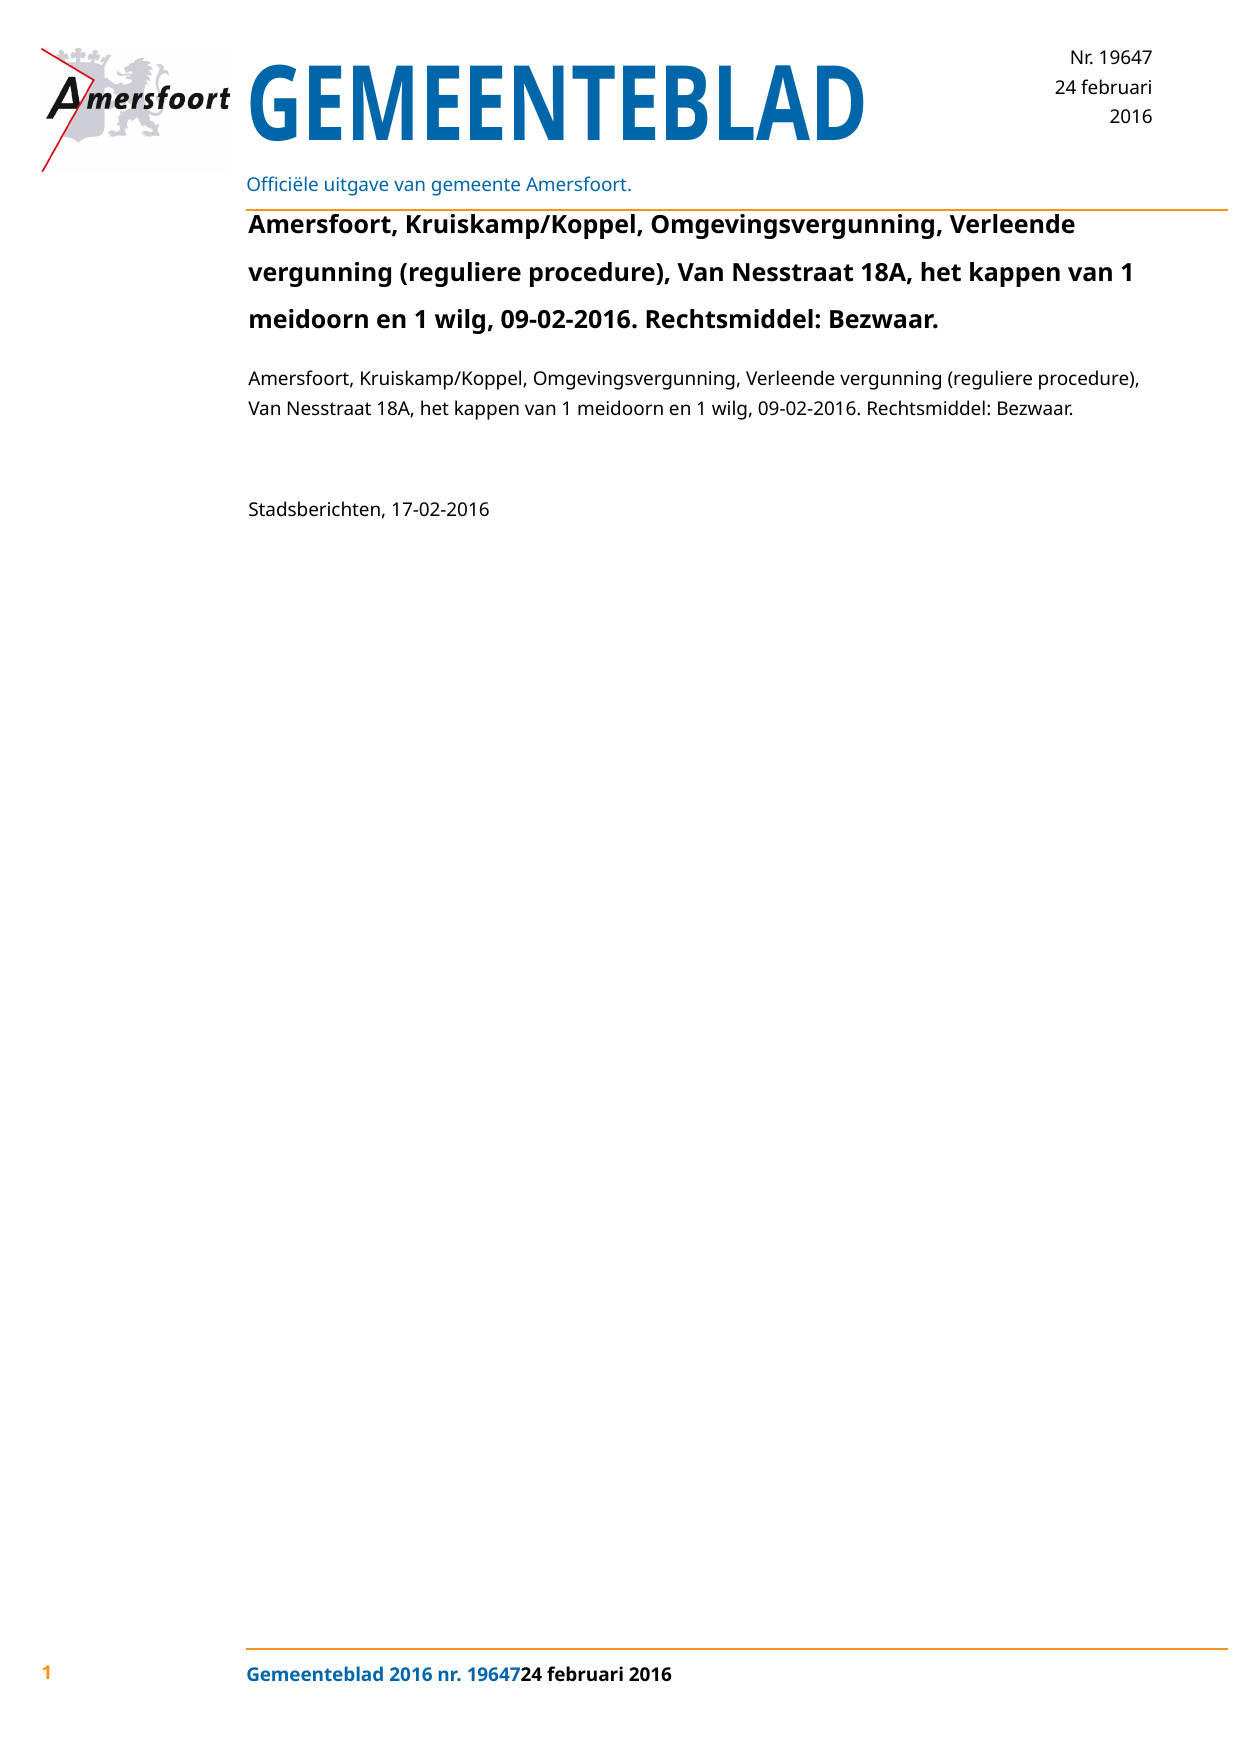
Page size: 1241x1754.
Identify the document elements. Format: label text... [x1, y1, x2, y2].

text Amersfoort, Kruiskamp/Koppel, Omgevingsvergunning, Verleende vergunning (reguliere procedure), Van Nesstraat 18A, het kappen van 1 meidoorn en 1 wilg, 09-02-2016. Rechtsmiddel: Bezwaar. [248, 366, 1152, 421]
text Stadsberichten, 17-02-2016 [248, 496, 1152, 522]
picture [41, 47, 231, 172]
text Amersfoort, Kruiskamp/Koppel, Omgevingsvergunning, Verleende vergunning (reguliere procedure), Van Nesstraat 18A, het kappen van 1 meidoorn en 1 wilg, 09-02-2016. Rechtsmiddel: Bezwaar. [248, 211, 1152, 336]
